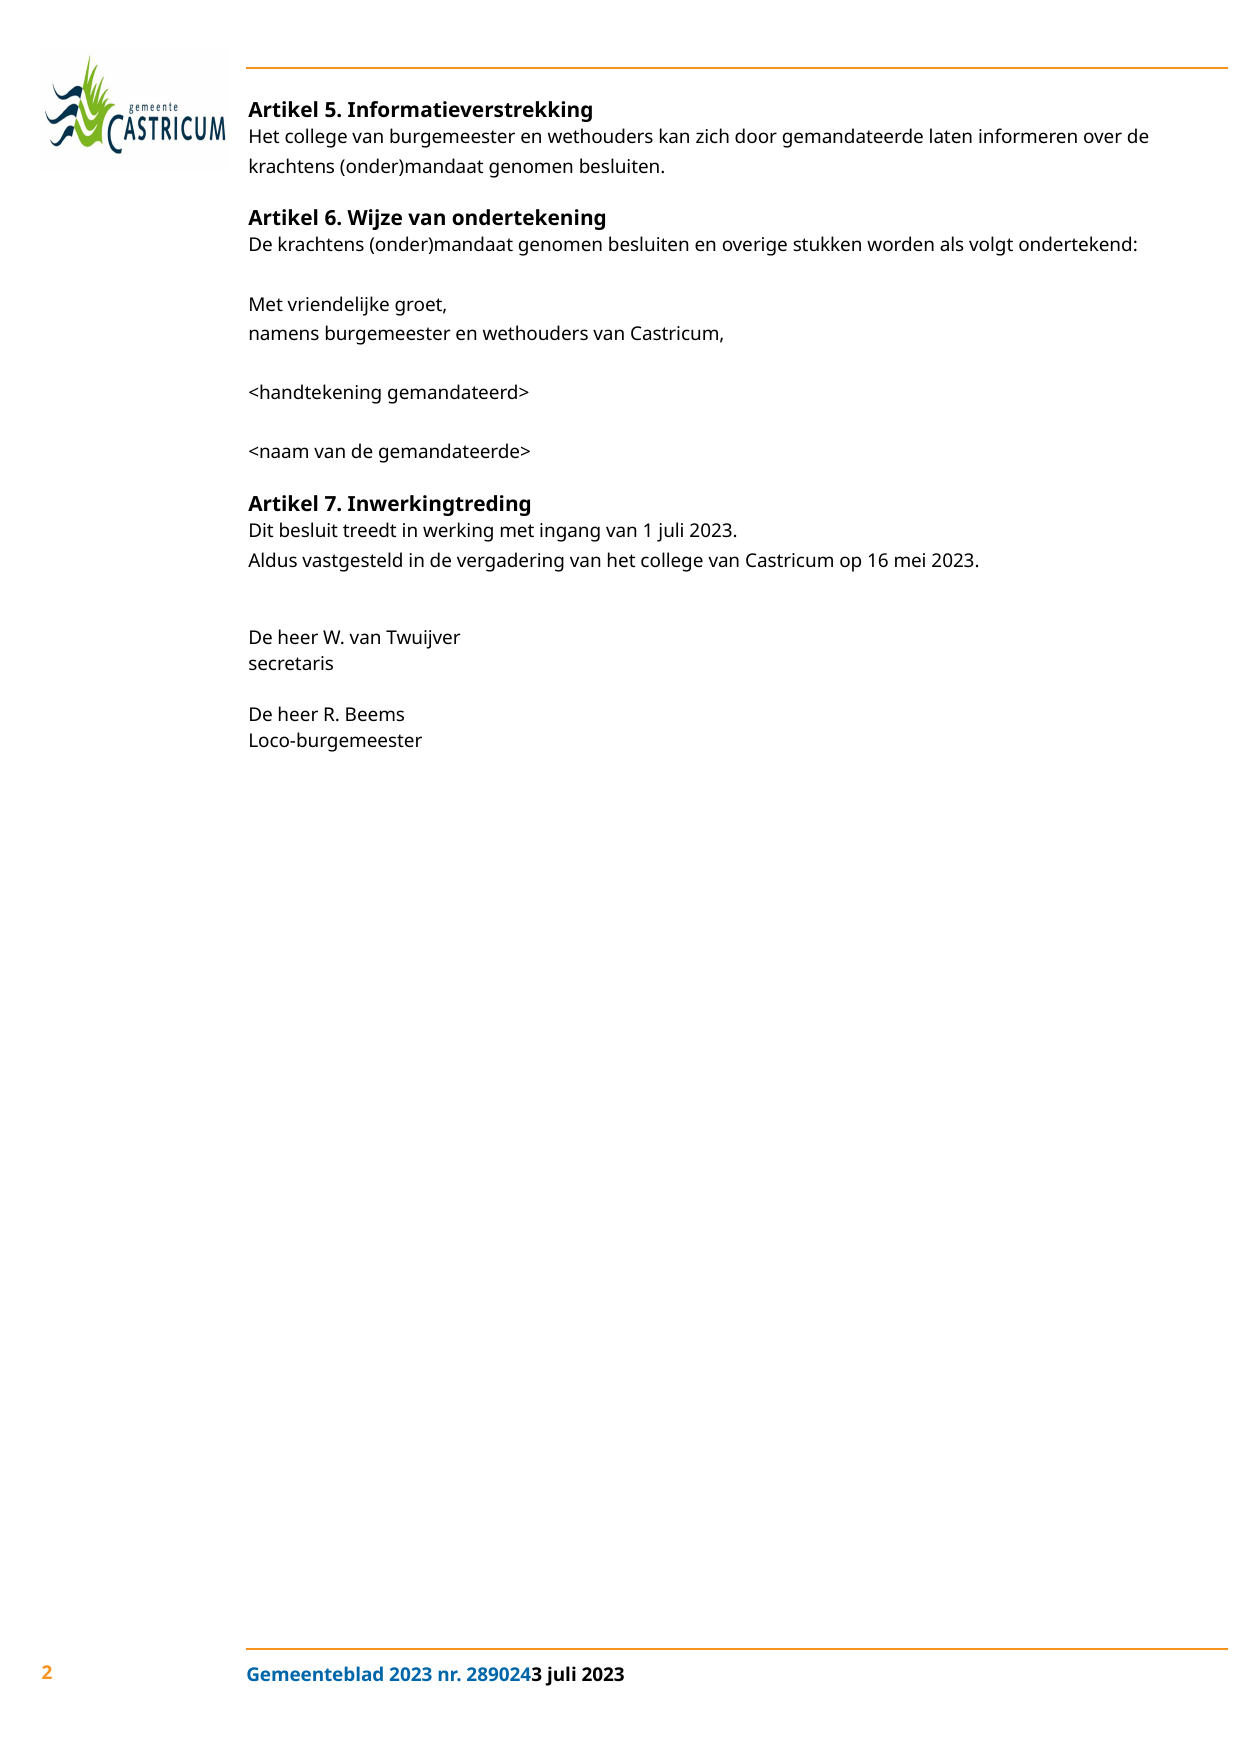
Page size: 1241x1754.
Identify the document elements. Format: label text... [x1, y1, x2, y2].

text De krachtens (onder)mandaat genomen besluiten en overige stukken worden als volgt ondertekend: [248, 232, 1152, 257]
text secretaris [248, 650, 1152, 676]
text Artikel 6. Wijze van ondertekening [248, 203, 1152, 232]
text Artikel 5. Informatieverstrekking [248, 95, 1152, 123]
text Dit besluit treedt in werking met ingang van 1 juli 2023. [248, 518, 1152, 543]
text Loco-burgemeester [248, 727, 1152, 753]
text <handtekening gemandateerd> [248, 379, 1152, 405]
text namens burgemeester en wethouders van Castricum, [248, 320, 1152, 346]
picture [41, 47, 231, 172]
text <naam van de gemandateerde> [248, 439, 1152, 464]
text De heer W. van Twuijver [248, 624, 1152, 650]
text Artikel 7. Inwerkingtreding [248, 489, 1152, 518]
text Met vriendelijke groet, [248, 291, 1152, 317]
text Aldus vastgesteld in de vergadering van het college van Castricum op 16 mei 2023. [248, 547, 1152, 573]
text De heer R. Beems [248, 702, 1152, 727]
text Het college van burgemeester en wethouders kan zich door gemandateerde laten informeren over de krachtens (onder)mandaat genomen besluiten. [248, 123, 1152, 178]
